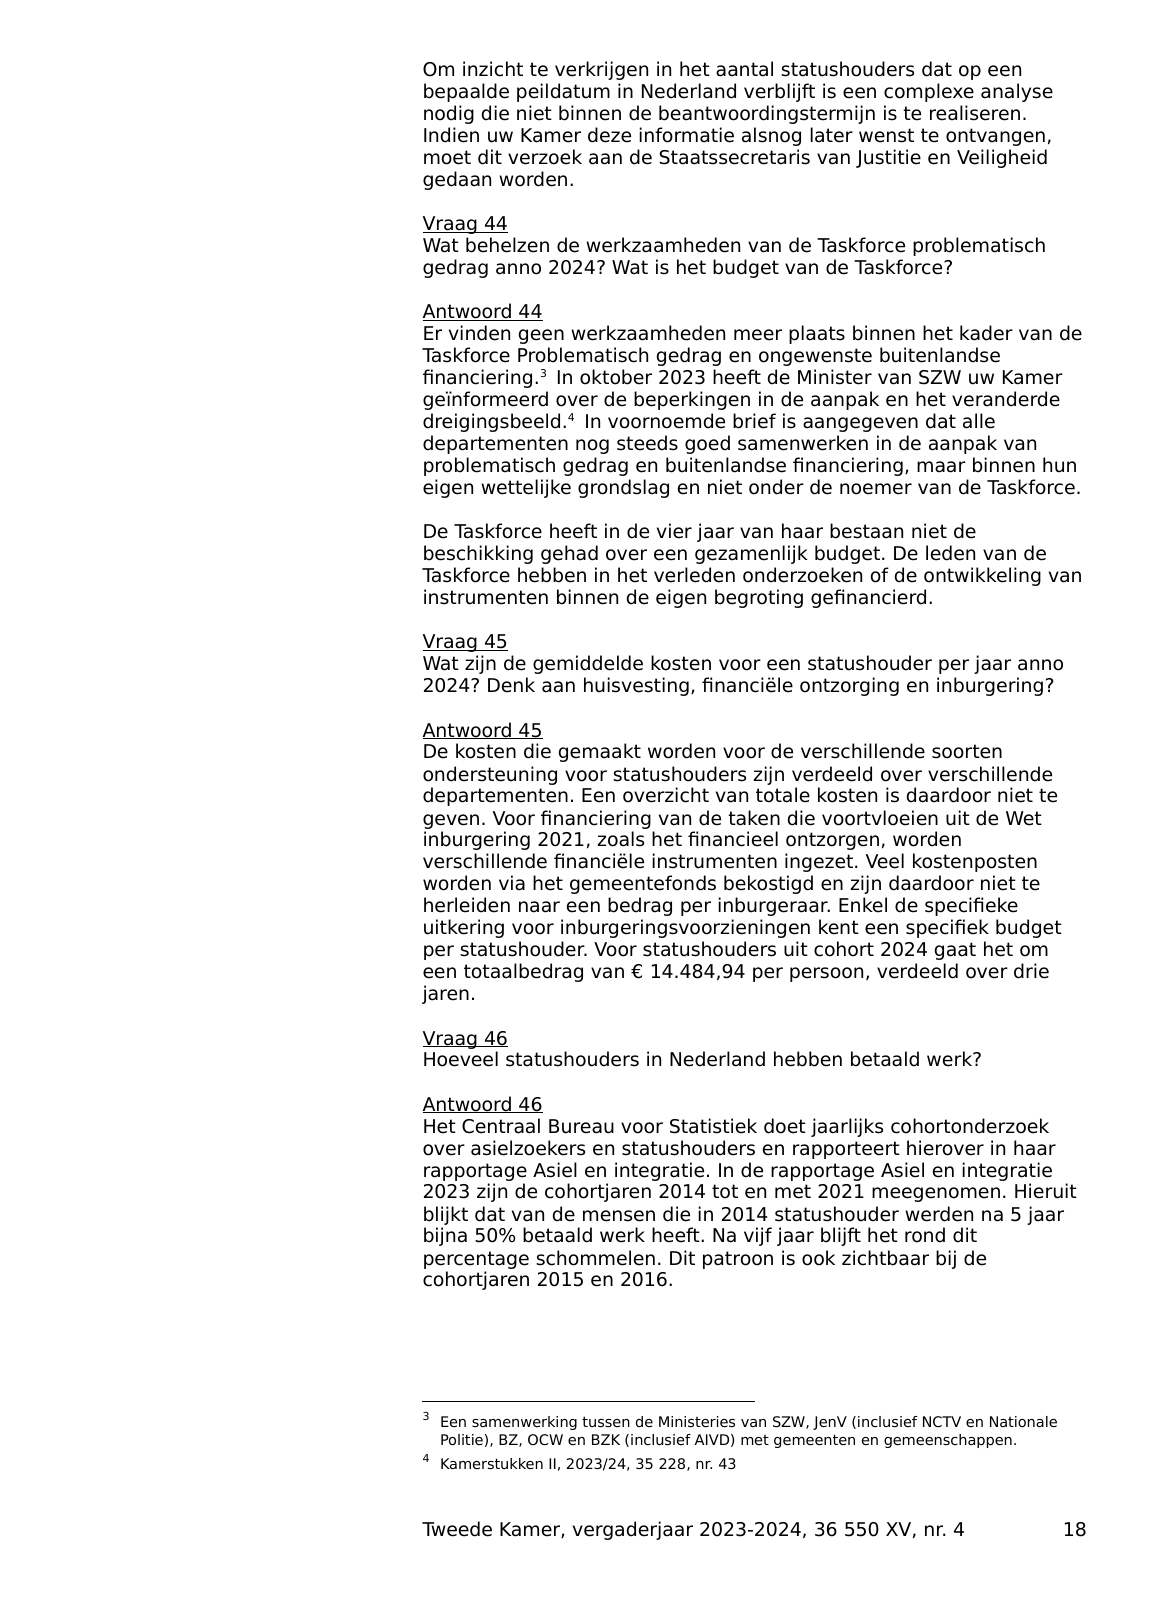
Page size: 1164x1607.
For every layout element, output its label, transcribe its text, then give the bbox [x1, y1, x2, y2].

text Antwoord 45 [422, 719, 1087, 741]
text Wat zijn de gemiddelde kosten voor een statushouder per jaar anno 2024? Denk aan huisvesting, financiële ontzorging en inburgering? [422, 653, 1087, 697]
text Een samenwerking tussen de Ministeries van SZW, JenV (inclusief NCTV en Nationale Politie), BZ, OCW en BZK (inclusief AIVD) met gemeenten en gemeenschappen. [422, 1410, 1087, 1449]
text Om inzicht te verkrijgen in het aantal statushouders dat op een bepaalde peildatum in Nederland verblijft is een complexe analyse nodig die niet binnen de beantwoordingstermijn is te realiseren. Indien uw Kamer deze informatie alsnog later wenst te ontvangen, moet dit verzoek aan de Staatssecretaris van Justitie en Veiligheid gedaan worden. [422, 59, 1087, 191]
text Het Centraal Bureau voor Statistiek doet jaarlijks cohortonderzoek over asielzoekers en statushouders en rapporteert hierover in haar rapportage Asiel en integratie. In de rapportage Asiel en integratie 2023 zijn de cohortjaren 2014 tot en met 2021 meegenomen. Hieruit blijkt dat van de mensen die in 2014 statushouder werden na 5 jaar bijna 50% betaald werk heeft. Na vijf jaar blijft het rond dit percentage schommelen. Dit patroon is ook zichtbaar bij de cohortjaren 2015 en 2016. [422, 1116, 1087, 1291]
text De Taskforce heeft in de vier jaar van haar bestaan niet de beschikking gehad over een gezamenlijk budget. De leden van de Taskforce hebben in het verleden onderzoeken of de ontwikkeling van instrumenten binnen de eigen begroting gefinancierd. [422, 521, 1087, 609]
text Hoeveel statushouders in Nederland hebben betaald werk? [422, 1049, 1087, 1071]
text Antwoord 46 [422, 1093, 1087, 1116]
text Vraag 45 [422, 631, 1087, 653]
text Er vinden geen werkzaamheden meer plaats binnen het kader van de Taskforce Problematisch gedrag en ongewenste buitenlandse financiering. In oktober 2023 heeft de Minister van SZW uw Kamer geïnformeerd over de beperkingen in de aanpak en het veranderde dreigingsbeeld. In voornoemde brief is aangegeven dat alle departementen nog steeds goed samenwerken in de aanpak van problematisch gedrag en buitenlandse financiering, maar binnen hun eigen wettelijke grondslag en niet onder de noemer van de Taskforce. [422, 323, 1087, 499]
text Vraag 44 [422, 213, 1087, 235]
text Vraag 46 [422, 1027, 1087, 1049]
text De kosten die gemaakt worden voor de verschillende soorten ondersteuning voor statushouders zijn verdeeld over verschillende departementen. Een overzicht van totale kosten is daardoor niet te geven. Voor financiering van de taken die voortvloeien uit de Wet inburgering 2021, zoals het financieel ontzorgen, worden verschillende financiële instrumenten ingezet. Veel kostenposten worden via het gemeentefonds bekostigd en zijn daardoor niet te herleiden naar een bedrag per inburgeraar. Enkel de specifieke uitkering voor inburgeringsvoorzieningen kent een specifiek budget per statushouder. Voor statushouders uit cohort 2024 gaat het om een totaalbedrag van € 14.484,94 per persoon, verdeeld over drie jaren. [422, 741, 1087, 1005]
text Antwoord 44 [422, 301, 1087, 323]
text Kamerstukken II, 2023/24, 35 228, nr. 43 [422, 1452, 1087, 1474]
text Wat behelzen de werkzaamheden van de Taskforce problematisch gedrag anno 2024? Wat is het budget van de Taskforce? [422, 235, 1087, 279]
